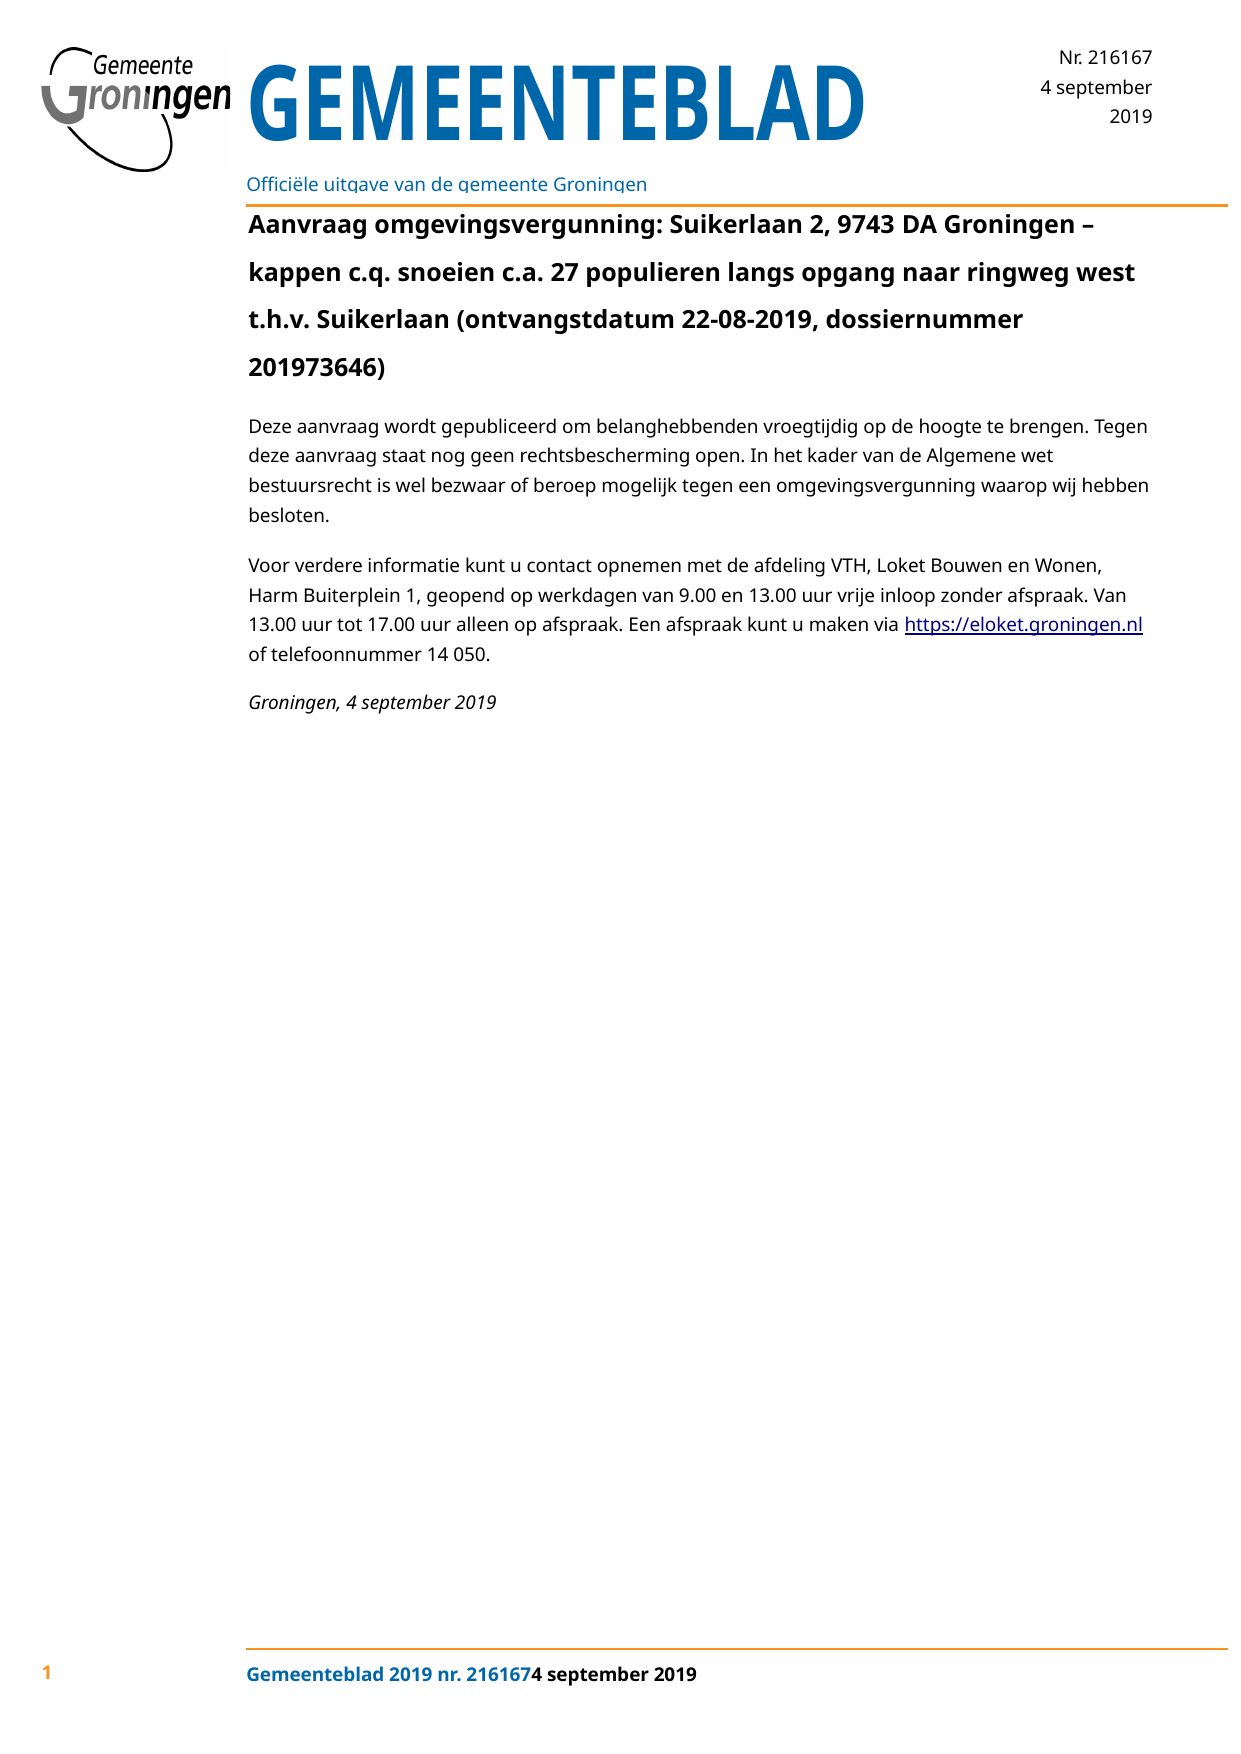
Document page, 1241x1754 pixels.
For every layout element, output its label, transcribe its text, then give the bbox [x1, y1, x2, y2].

text Voor verdere informatie kunt u contact opnemen met de afdeling VTH, Loket Bouwen en Wonen, Harm Buiterplein 1, geopend op werkdagen van 9.00 en 13.00 uur vrije inloop zonder afspraak. Van 13.00 uur tot 17.00 uur alleen op afspraak. Een afspraak kunt u maken via https://eloket.groningen.nl of telefoonnummer 14 050. [248, 552, 1152, 667]
text Groningen, 4 september 2019 [248, 689, 1152, 714]
picture [41, 47, 231, 172]
text Deze aanvraag wordt gepubliceerd om belanghebbenden vroegtijdig op de hoogte te brengen. Tegen deze aanvraag staat nog geen rechtsbescherming open. In het kader van de Algemene wet bestuursrecht is wel bezwaar of beroep mogelijk tegen een omgevingsvergunning waarop wij hebben besloten. [248, 413, 1152, 528]
text Aanvraag omgevingsvergunning: Suikerlaan 2, 9743 DA Groningen – kappen c.q. snoeien c.a. 27 populieren langs opgang naar ringweg west t.h.v. Suikerlaan (ontvangstdatum 22-08-2019, dossiernummer 201973646) [248, 207, 1152, 384]
